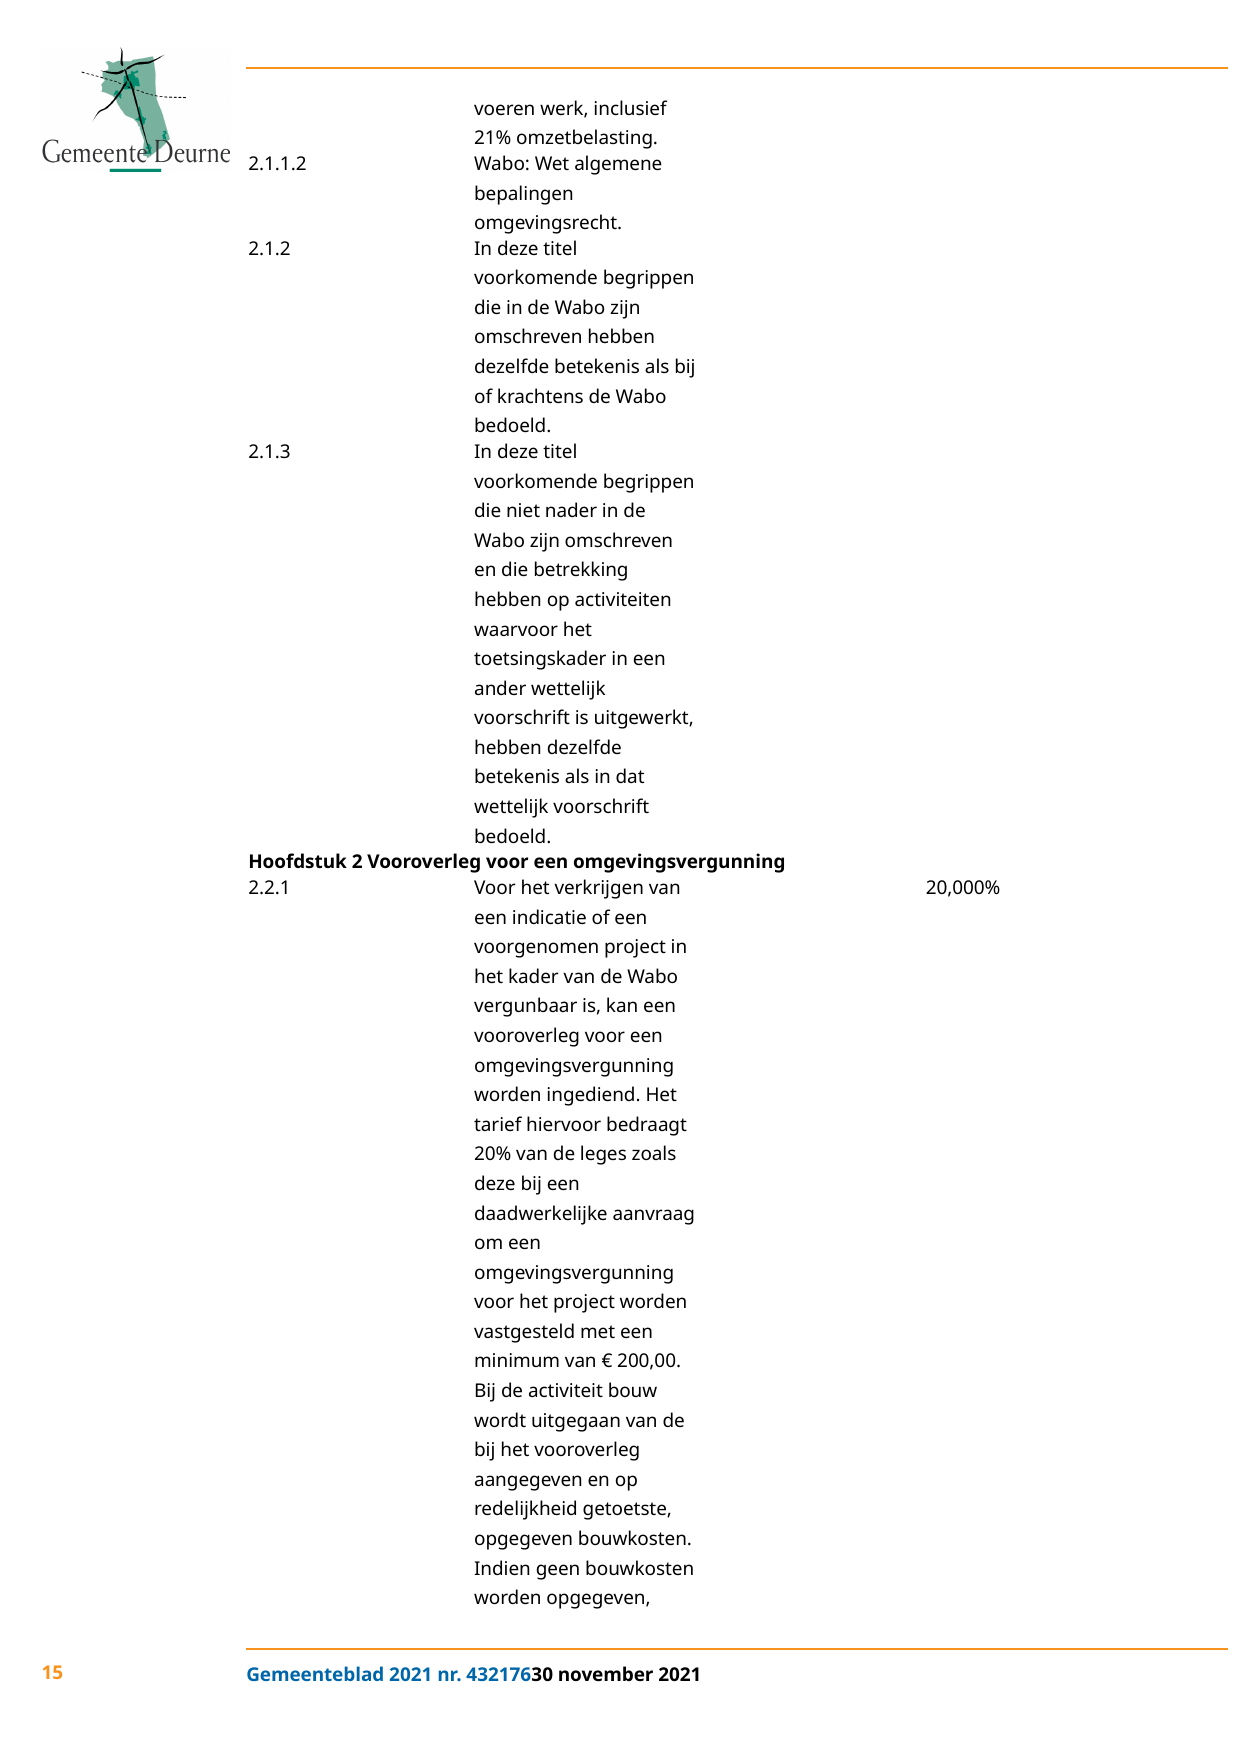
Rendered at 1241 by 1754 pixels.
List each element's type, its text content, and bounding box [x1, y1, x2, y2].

table_cell In deze titel voorkomende begrippen die in de Wabo zijn omschreven hebben dezelfde betekenis als bij of krachtens de Wabo bedoeld. [474, 235, 700, 438]
table_cell [926, 95, 1152, 150]
table_cell [700, 95, 926, 150]
table_cell 2.2.1 [248, 874, 474, 1610]
table_cell Wabo: Wet algemene bepalingen omgevingsrecht. [474, 150, 700, 235]
table_cell [926, 438, 1152, 848]
table_cell 20,000% [926, 874, 1152, 1610]
table_cell 2.1.2 [248, 235, 474, 438]
table_cell 2.1.1.2 [248, 150, 474, 235]
table_cell [700, 150, 926, 235]
table_cell Voor het verkrijgen van een indicatie of een voorgenomen project in het kader van de Wabo vergunbaar is, kan een vooroverleg voor een omgevingsvergunning worden ingediend. Het tarief hiervoor bedraagt 20% van de leges zoals deze bij een daadwerkelijke aanvraag om een omgevingsvergunning voor het project worden vastgesteld met een minimum van € 200,00. Bij de activiteit bouw wordt uitgegaan van de bij het vooroverleg aangegeven en op redelijkheid getoetste, opgegeven bouwkosten. Indien geen bouwkosten worden opgegeven, [474, 874, 700, 1610]
table_cell [700, 438, 926, 848]
table_cell [926, 150, 1152, 235]
table_cell 2.1.3 [248, 438, 474, 848]
table_cell Hoofdstuk 2 Vooroverleg voor een omgevingsvergunning [248, 849, 1152, 874]
picture [41, 47, 231, 172]
table_cell [700, 874, 926, 1610]
table_cell [700, 235, 926, 438]
table_cell [248, 95, 474, 150]
table_cell In deze titel voorkomende begrippen die niet nader in de Wabo zijn omschreven en die betrekking hebben op activiteiten waarvoor het toetsingskader in een ander wettelijk voorschrift is uitgewerkt, hebben dezelfde betekenis als in dat wettelijk voorschrift bedoeld. [474, 438, 700, 848]
table_cell voeren werk, inclusief 21% omzetbelasting. [474, 95, 700, 150]
table_cell [926, 235, 1152, 438]
